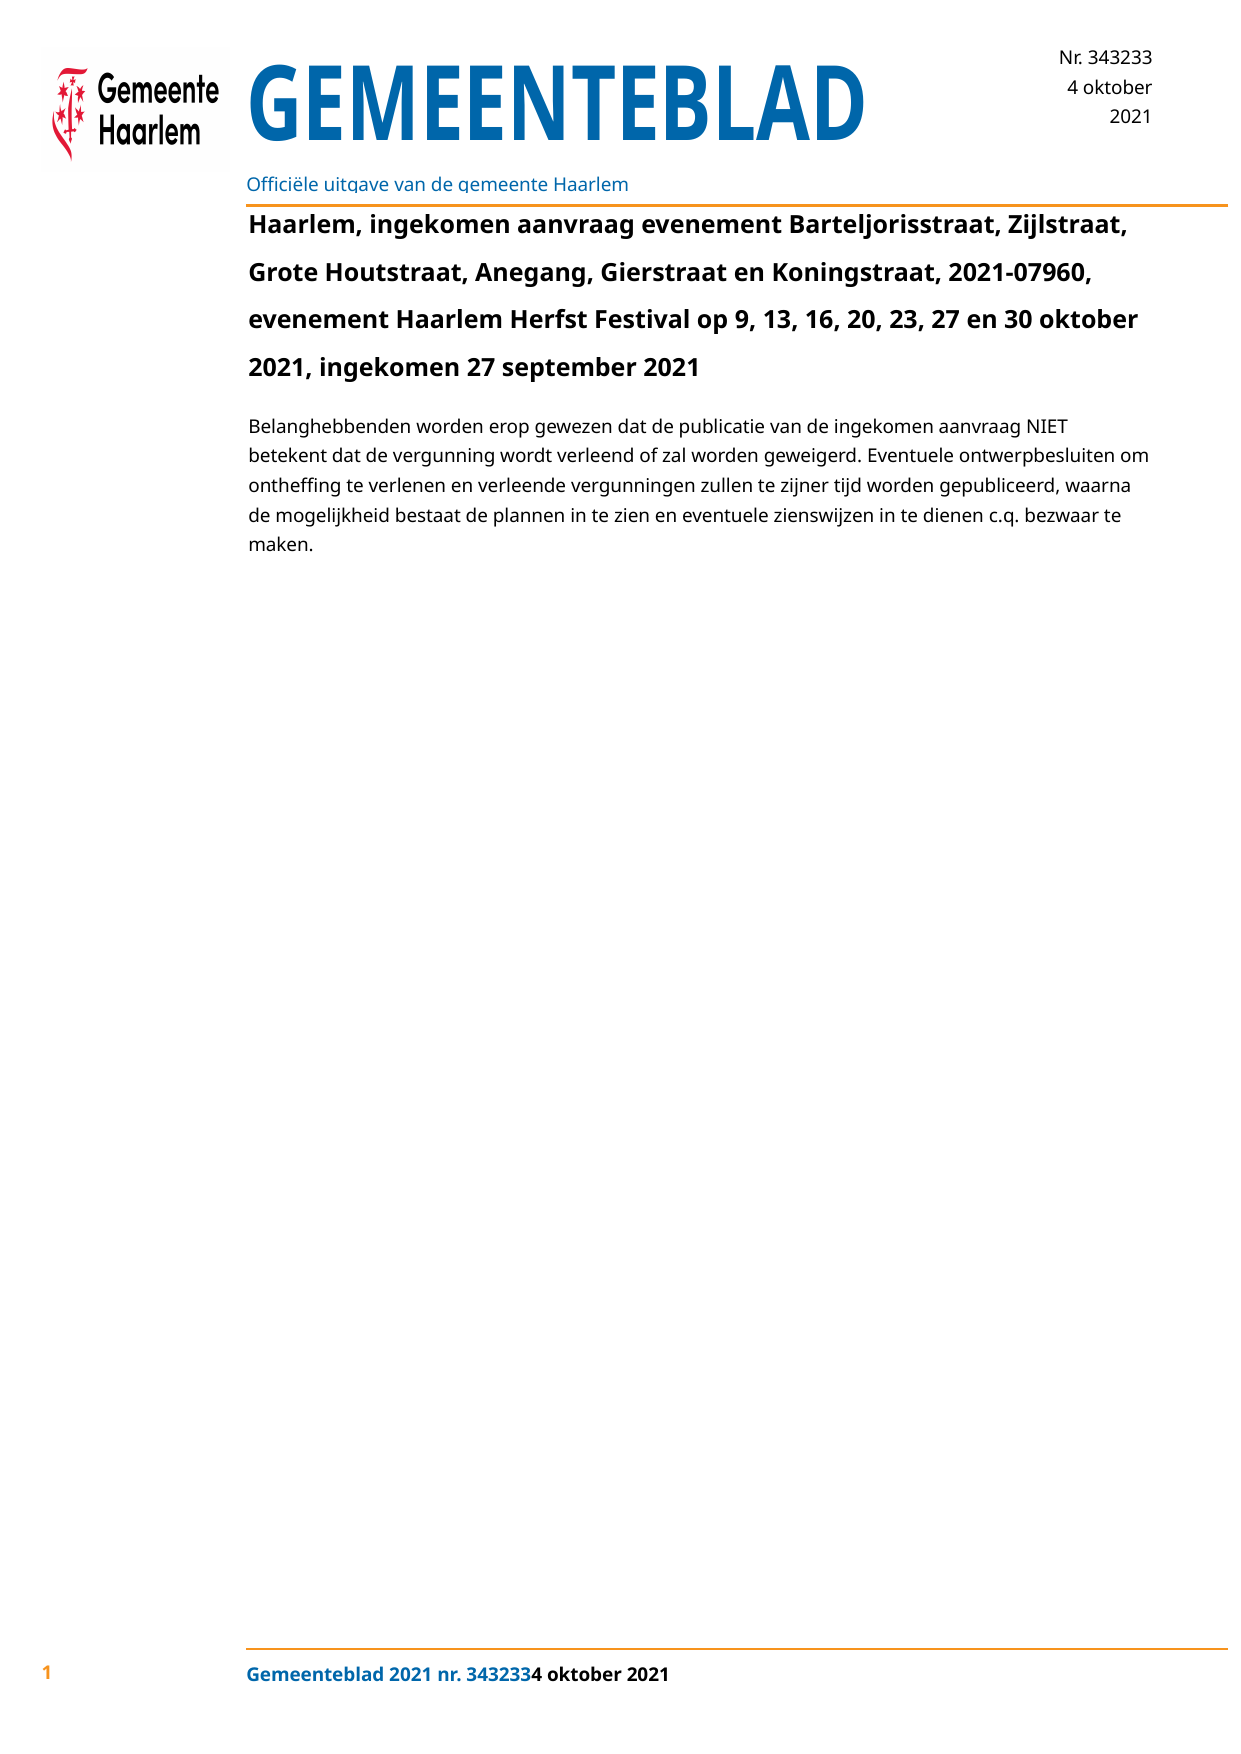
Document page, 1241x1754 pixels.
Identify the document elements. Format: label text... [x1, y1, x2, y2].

text Haarlem, ingekomen aanvraag evenement Barteljorisstraat, Zijlstraat, Grote Houtstraat, Anegang, Gierstraat en Koningstraat, 2021-07960, evenement Haarlem Herfst Festival op 9, 13, 16, 20, 23, 27 en 30 oktober 2021, ingekomen 27 september 2021 [248, 207, 1152, 384]
picture [41, 47, 231, 172]
text Belanghebbenden worden erop gewezen dat de publicatie van de ingekomen aanvraag NIET betekent dat de vergunning wordt verleend of zal worden geweigerd. Eventuele ontwerpbesluiten om ontheffing te verlenen en verleende vergunningen zullen te zijner tijd worden gepubliceerd, waarna de mogelijkheid bestaat de plannen in te zien en eventuele zienswijzen in te dienen c.q. bezwaar te maken. [248, 413, 1152, 557]
